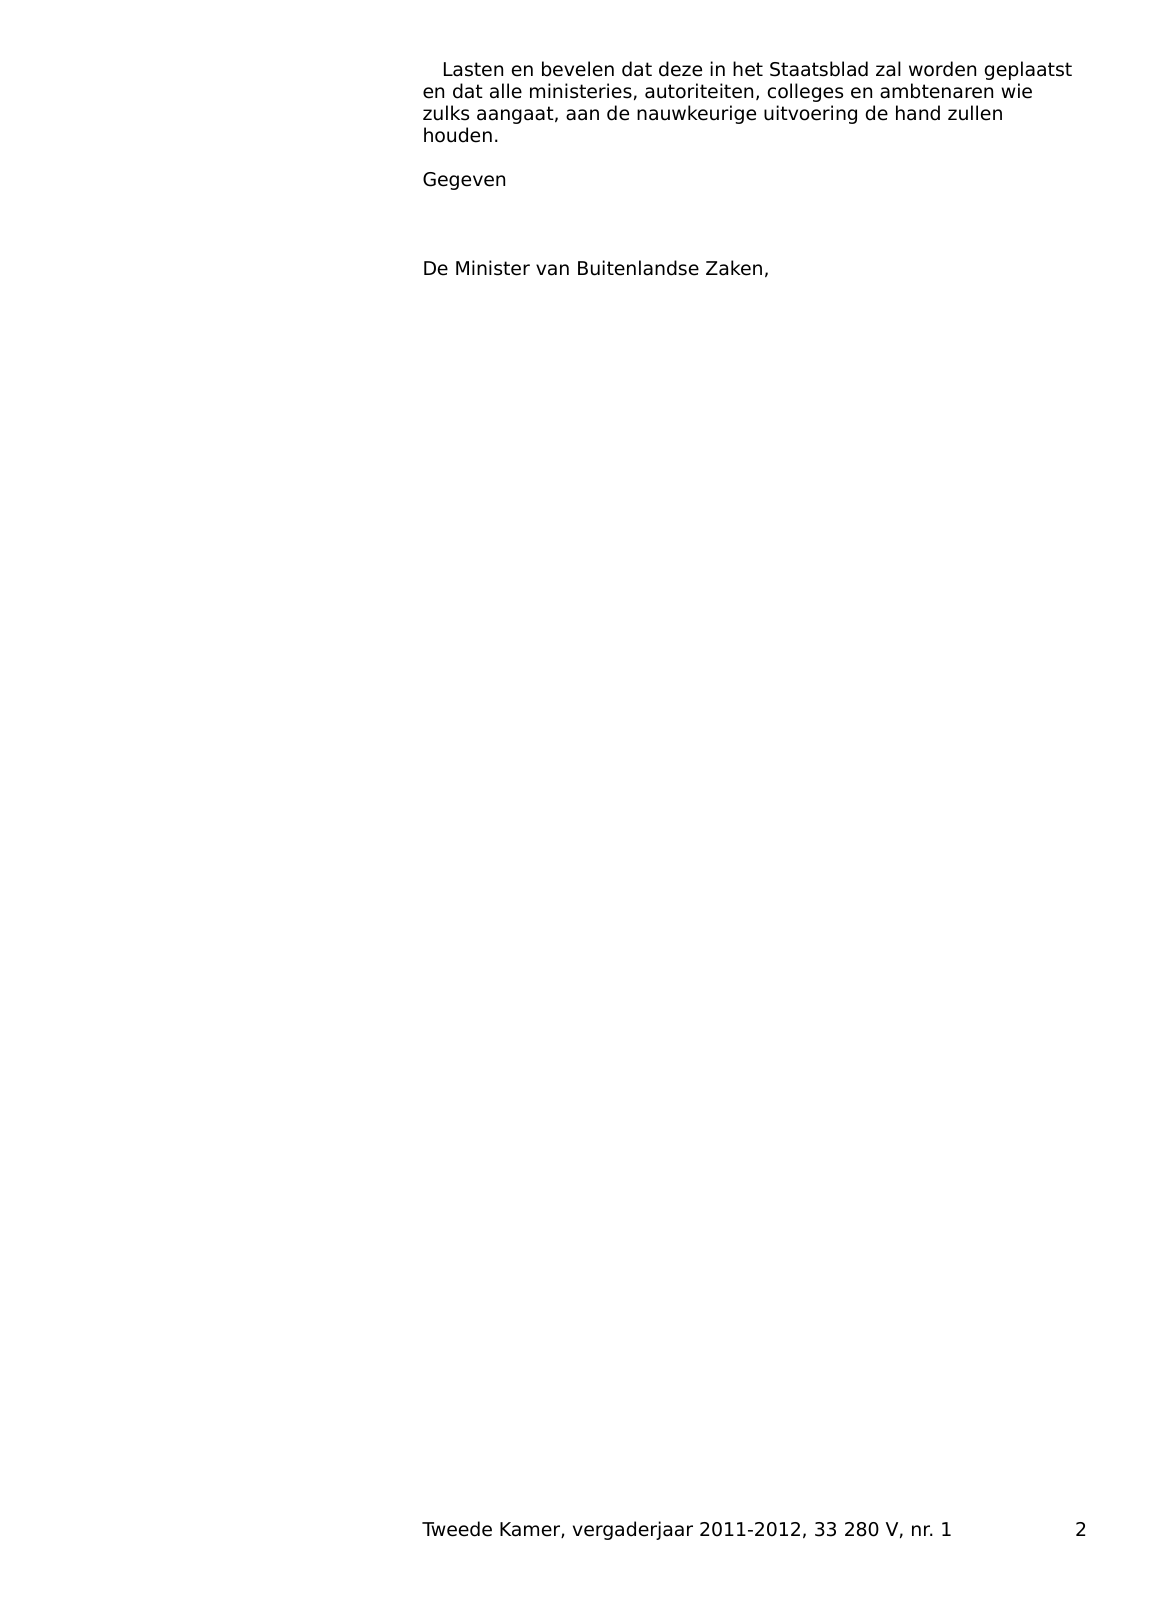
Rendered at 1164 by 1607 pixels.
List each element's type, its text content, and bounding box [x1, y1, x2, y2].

text Gegeven [422, 169, 1087, 191]
text De Minister van Buitenlandse Zaken, [422, 258, 1087, 280]
text Lasten en bevelen dat deze in het Staatsblad zal worden geplaatst en dat alle ministeries, autoriteiten, colleges en ambtenaren wie zulks aangaat, aan de nauwkeurige uitvoering de hand zullen houden. [422, 59, 1087, 147]
